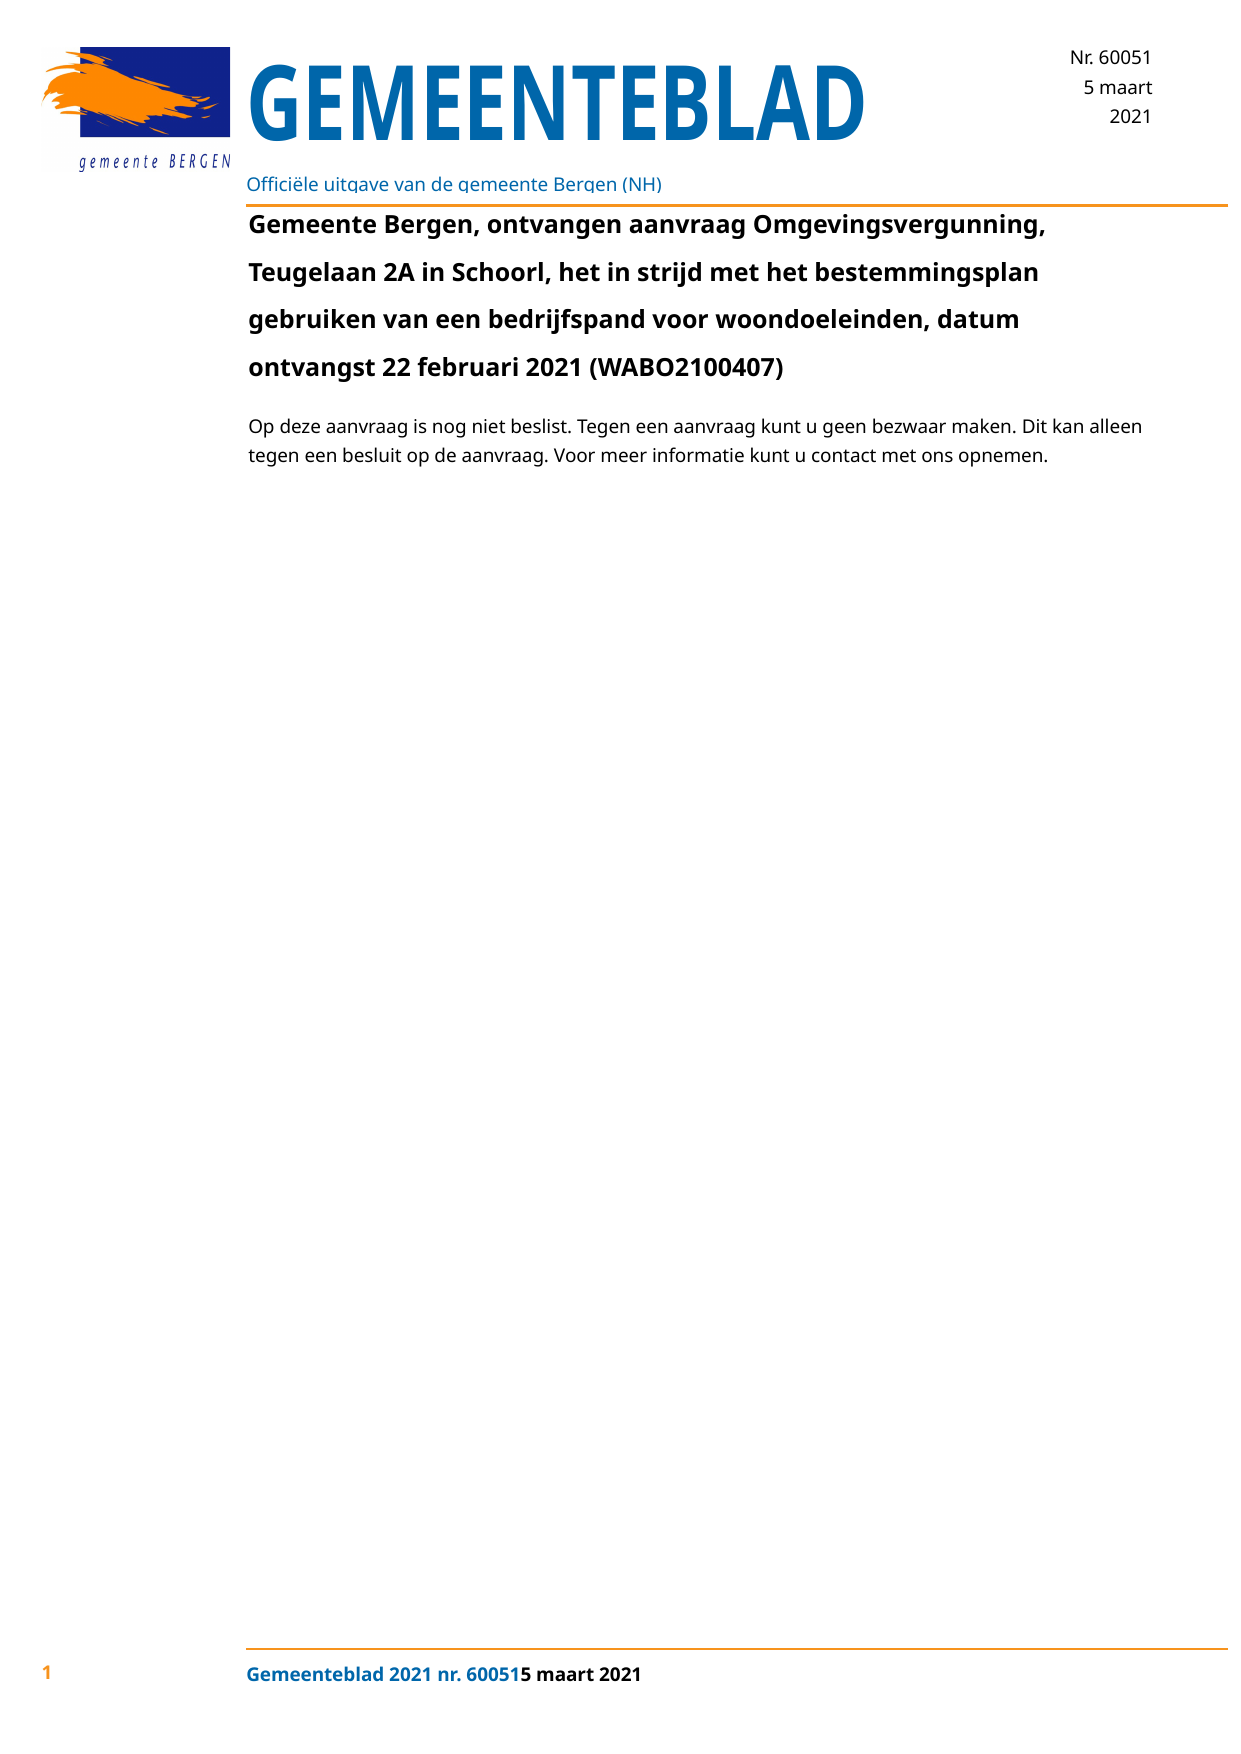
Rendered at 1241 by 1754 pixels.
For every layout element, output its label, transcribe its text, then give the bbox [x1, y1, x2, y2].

text Op deze aanvraag is nog niet beslist. Tegen een aanvraag kunt u geen bezwaar maken. Dit kan alleen tegen een besluit op de aanvraag. Voor meer informatie kunt u contact met ons opnemen. [248, 413, 1152, 468]
picture [41, 47, 231, 172]
text Gemeente Bergen, ontvangen aanvraag Omgevingsvergunning, Teugelaan 2A in Schoorl, het in strijd met het bestemmingsplan gebruiken van een bedrijfspand voor woondoeleinden, datum ontvangst 22 februari 2021 (WABO2100407) [248, 207, 1152, 384]
